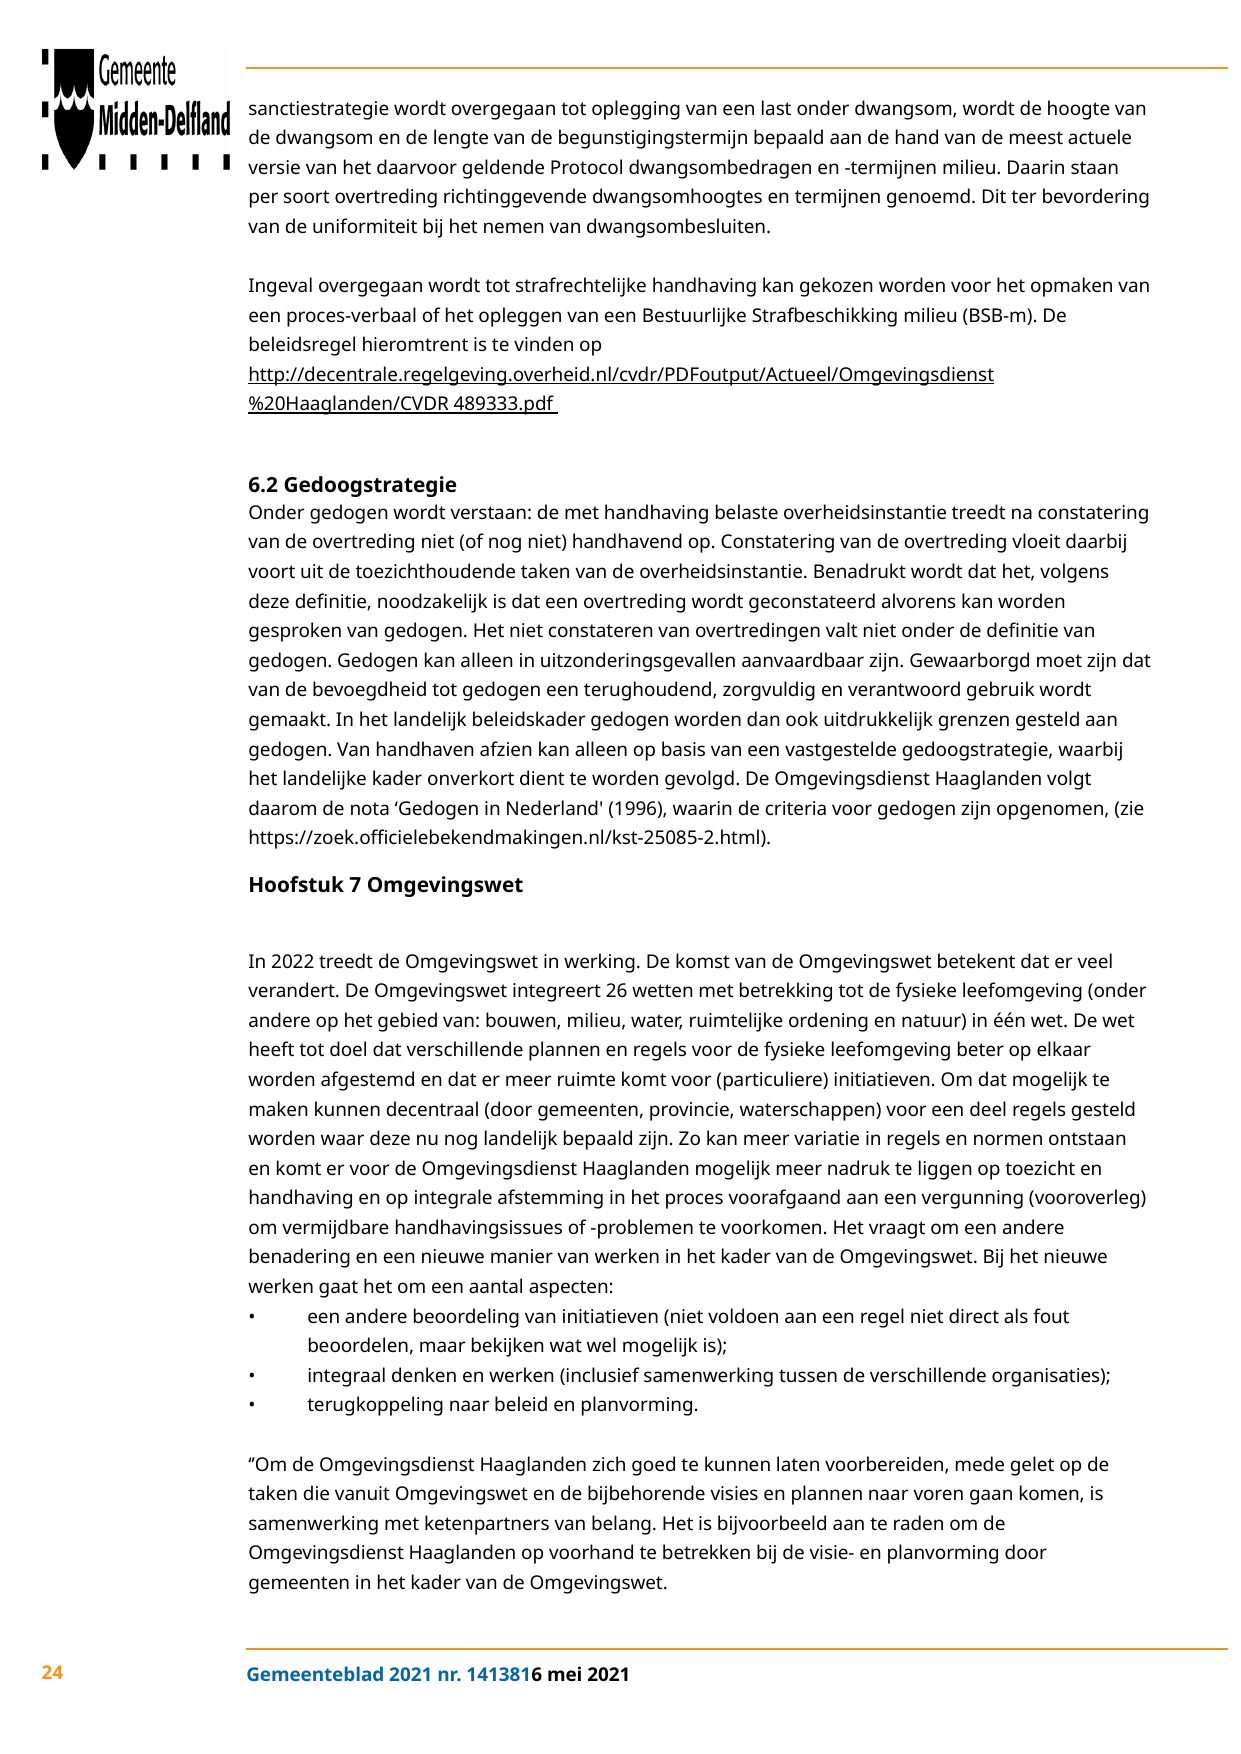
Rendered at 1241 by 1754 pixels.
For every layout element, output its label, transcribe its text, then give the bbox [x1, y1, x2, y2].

text ‘’Om de Omgevingsdienst Haaglanden zich goed te kunnen laten voorbereiden, mede gelet op de taken die vanuit Omgevingswet en de bijbehorende visies en plannen naar voren gaan komen, is samenwerking met ketenpartners van belang. Het is bijvoorbeeld aan te raden om de Omgevingsdienst Haaglanden op voorhand te betrekken bij de visie- en planvorming door gemeenten in het kader van de Omgevingswet. [248, 1451, 1152, 1595]
text Ingeval overgegaan wordt tot strafrechtelijke handhaving kan gekozen worden voor het opmaken van een proces-verbaal of het opleggen van een Bestuurlijke Strafbeschikking milieu (BSB-m). De beleidsregel hieromtrent is te vinden op [248, 272, 1152, 357]
text http://decentrale.regelgeving.overheid.nl/cvdr/PDFoutput/Actueel/Omgevingsdienst%20Haaglanden/CVDR 489333.pdf [248, 361, 1152, 416]
list integraal denken en werken (inclusief samenwerking tussen de verschillende organisaties); [248, 1362, 1152, 1388]
text Hoofstuk 7 Omgevingswet [248, 870, 1152, 898]
text In 2022 treedt de Omgevingswet in werking. De komst van de Omgevingswet betekent dat er veel verandert. De Omgevingswet integreert 26 wetten met betrekking tot de fysieke leefomgeving (onder andere op het gebied van: bouwen, milieu, water, ruimtelijke ordening en natuur) in één wet. De wet heeft tot doel dat verschillende plannen en regels voor de fysieke leefomgeving beter op elkaar worden afgestemd en dat er meer ruimte komt voor (particuliere) initiatieven. Om dat mogelijk te maken kunnen decentraal (door gemeenten, provincie, waterschappen) voor een deel regels gesteld worden waar deze nu nog landelijk bepaald zijn. Zo kan meer variatie in regels en normen ontstaan en komt er voor de Omgevingsdienst Haaglanden mogelijk meer nadruk te liggen op toezicht en handhaving en op integrale afstemming in het proces voorafgaand aan een vergunning (vooroverleg) om vermijdbare handhavingsissues of -problemen te voorkomen. Het vraagt om een andere benadering en een nieuwe manier van werken in het kader van de Omgevingswet. Bij het nieuwe werken gaat het om een aantal aspecten: [248, 948, 1152, 1299]
list een andere beoordeling van initiatieven (niet voldoen aan een regel niet direct als fout beoordelen, maar bekijken wat wel mogelijk is); [248, 1303, 1152, 1358]
text 6.2 Gedoogstrategie [248, 471, 1152, 499]
picture [41, 47, 231, 172]
text sanctiestrategie wordt overgegaan tot oplegging van een last onder dwangsom, wordt de hoogte van de dwangsom en de lengte van de begunstigingstermijn bepaald aan de hand van de meest actuele versie van het daarvoor geldende Protocol dwangsombedragen en -termijnen milieu. Daarin staan per soort overtreding richtinggevende dwangsomhoogtes en termijnen genoemd. Dit ter bevordering van de uniformiteit bij het nemen van dwangsombesluiten. [248, 95, 1152, 239]
list terugkoppeling naar beleid en planvorming. [248, 1392, 1152, 1417]
text Onder gedogen wordt verstaan: de met handhaving belaste overheidsinstantie treedt na constatering van de overtreding niet (of nog niet) handhavend op. Constatering van de overtreding vloeit daarbij voort uit de toezichthoudende taken van de overheidsinstantie. Benadrukt wordt dat het, volgens deze definitie, noodzakelijk is dat een overtreding wordt geconstateerd alvorens kan worden gesproken van gedogen. Het niet constateren van overtredingen valt niet onder de definitie van gedogen. Gedogen kan alleen in uitzonderingsgevallen aanvaardbaar zijn. Gewaarborgd moet zijn dat van de bevoegdheid tot gedogen een terughoudend, zorgvuldig en verantwoord gebruik wordt gemaakt. In het landelijk beleidskader gedogen worden dan ook uitdrukkelijk grenzen gesteld aan gedogen. Van handhaven afzien kan alleen op basis van een vastgestelde gedoogstrategie, waarbij het landelijke kader onverkort dient te worden gevolgd. De Omgevingsdienst Haaglanden volgt daarom de nota ‘Gedogen in Nederland' (1996), waarin de criteria voor gedogen zijn opgenomen, (zie https://zoek.officielebekendmakingen.nl/kst-25085-2.html). [248, 499, 1152, 850]
